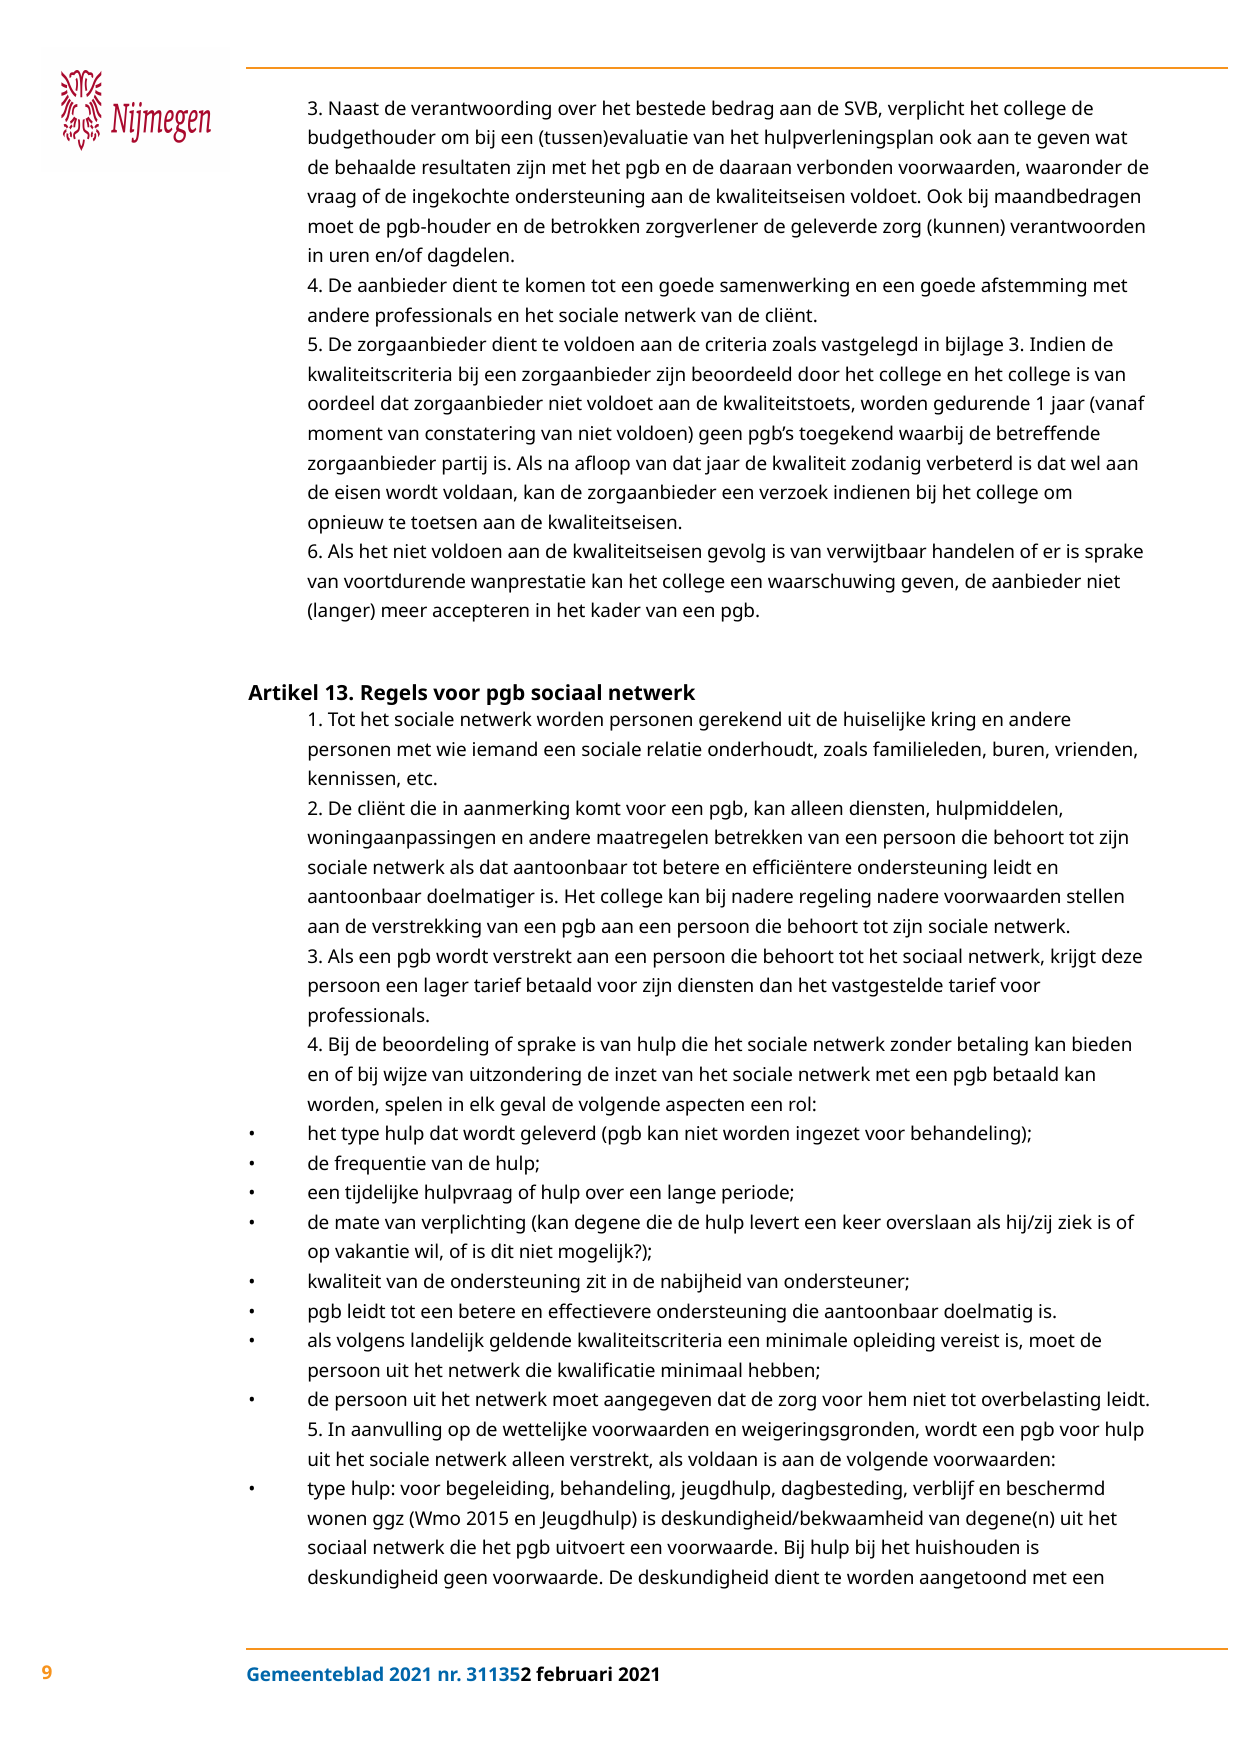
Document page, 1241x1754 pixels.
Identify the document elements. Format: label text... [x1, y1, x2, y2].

picture [41, 47, 231, 172]
list 3. Naast de verantwoording over het bestede bedrag aan de SVB, verplicht het college de budgethouder om bij een (tussen)evaluatie van het hulpverleningsplan ook aan te geven wat de behaalde resultaten zijn met het pgb en de daaraan verbonden voorwaarden, waaronder de vraag of de ingekochte ondersteuning aan de kwaliteitseisen voldoet. Ook bij maandbedragen moet de pgb-houder en de betrokken zorgverlener de geleverde zorg (kunnen) verantwoorden in uren en/of dagdelen. [248, 95, 1152, 268]
list 5. De zorgaanbieder dient te voldoen aan de criteria zoals vastgelegd in bijlage 3. Indien de kwaliteitscriteria bij een zorgaanbieder zijn beoordeeld door het college en het college is van oordeel dat zorgaanbieder niet voldoet aan de kwaliteitstoets, worden gedurende 1 jaar (vanaf moment van constatering van niet voldoen) geen pgb’s toegekend waarbij de betreffende zorgaanbieder partij is. Als na afloop van dat jaar de kwaliteit zodanig verbeterd is dat wel aan de eisen wordt voldaan, kan de zorgaanbieder een verzoek indienen bij het college om opnieuw te toetsen aan de kwaliteitseisen. [248, 331, 1152, 535]
list 1. Tot het sociale netwerk worden personen gerekend uit de huiselijke kring en andere personen met wie iemand een sociale relatie onderhoudt, zoals familieleden, buren, vrienden, kennissen, etc. [248, 706, 1152, 791]
list de persoon uit het netwerk moet aangegeven dat de zorg voor hem niet tot overbelasting leidt. [248, 1387, 1152, 1412]
list 4. De aanbieder dient te komen tot een goede samenwerking en een goede afstemming met andere professionals en het sociale netwerk van de cliënt. [248, 272, 1152, 328]
text Artikel 13. Regels voor pgb sociaal netwerk [248, 678, 1152, 706]
list als volgens landelijk geldende kwaliteitscriteria een minimale opleiding vereist is, moet de persoon uit het netwerk die kwalificatie minimaal hebben; [248, 1327, 1152, 1383]
list 5. In aanvulling op de wettelijke voorwaarden en weigeringsgronden, wordt een pgb voor hulp uit het sociale netwerk alleen verstrekt, als voldaan is aan de volgende voorwaarden: [248, 1416, 1152, 1471]
list type hulp: voor begeleiding, behandeling, jeugdhulp, dagbesteding, verblijf en beschermd wonen ggz (Wmo 2015 en Jeugdhulp) is deskundigheid/bekwaamheid van degene(n) uit het sociaal netwerk die het pgb uitvoert een voorwaarde. Bij hulp bij het huishouden is deskundigheid geen voorwaarde. De deskundigheid dient te worden aangetoond met een [248, 1475, 1152, 1590]
list pgb leidt tot een betere en effectievere ondersteuning die aantoonbaar doelmatig is. [248, 1298, 1152, 1323]
list de mate van verplichting (kan degene die de hulp levert een keer overslaan als hij/zij ziek is of op vakantie wil, of is dit niet mogelijk?); [248, 1209, 1152, 1264]
list de frequentie van de hulp; [248, 1150, 1152, 1176]
list het type hulp dat wordt geleverd (pgb kan niet worden ingezet voor behandeling); [248, 1120, 1152, 1146]
list een tijdelijke hulpvraag of hulp over een lange periode; [248, 1179, 1152, 1205]
list kwaliteit van de ondersteuning zit in de nabijheid van ondersteuner; [248, 1268, 1152, 1294]
list 3. Als een pgb wordt verstrekt aan een persoon die behoort tot het sociaal netwerk, krijgt deze persoon een lager tarief betaald voor zijn diensten dan het vastgestelde tarief voor professionals. [248, 943, 1152, 1028]
list 4. Bij de beoordeling of sprake is van hulp die het sociale netwerk zonder betaling kan bieden en of bij wijze van uitzondering de inzet van het sociale netwerk met een pgb betaald kan worden, spelen in elk geval de volgende aspecten een rol: [248, 1032, 1152, 1116]
list 2. De cliënt die in aanmerking komt voor een pgb, kan alleen diensten, hulpmiddelen, woningaanpassingen en andere maatregelen betrekken van een persoon die behoort tot zijn sociale netwerk als dat aantoonbaar tot betere en efficiëntere ondersteuning leidt en aantoonbaar doelmatiger is. Het college kan bij nadere regeling nadere voorwaarden stellen aan de verstrekking van een pgb aan een persoon die behoort tot zijn sociale netwerk. [248, 795, 1152, 939]
list 6. Als het niet voldoen aan de kwaliteitseisen gevolg is van verwijtbaar handelen of er is sprake van voortdurende wanprestatie kan het college een waarschuwing geven, de aanbieder niet (langer) meer accepteren in het kader van een pgb. [248, 538, 1152, 623]
